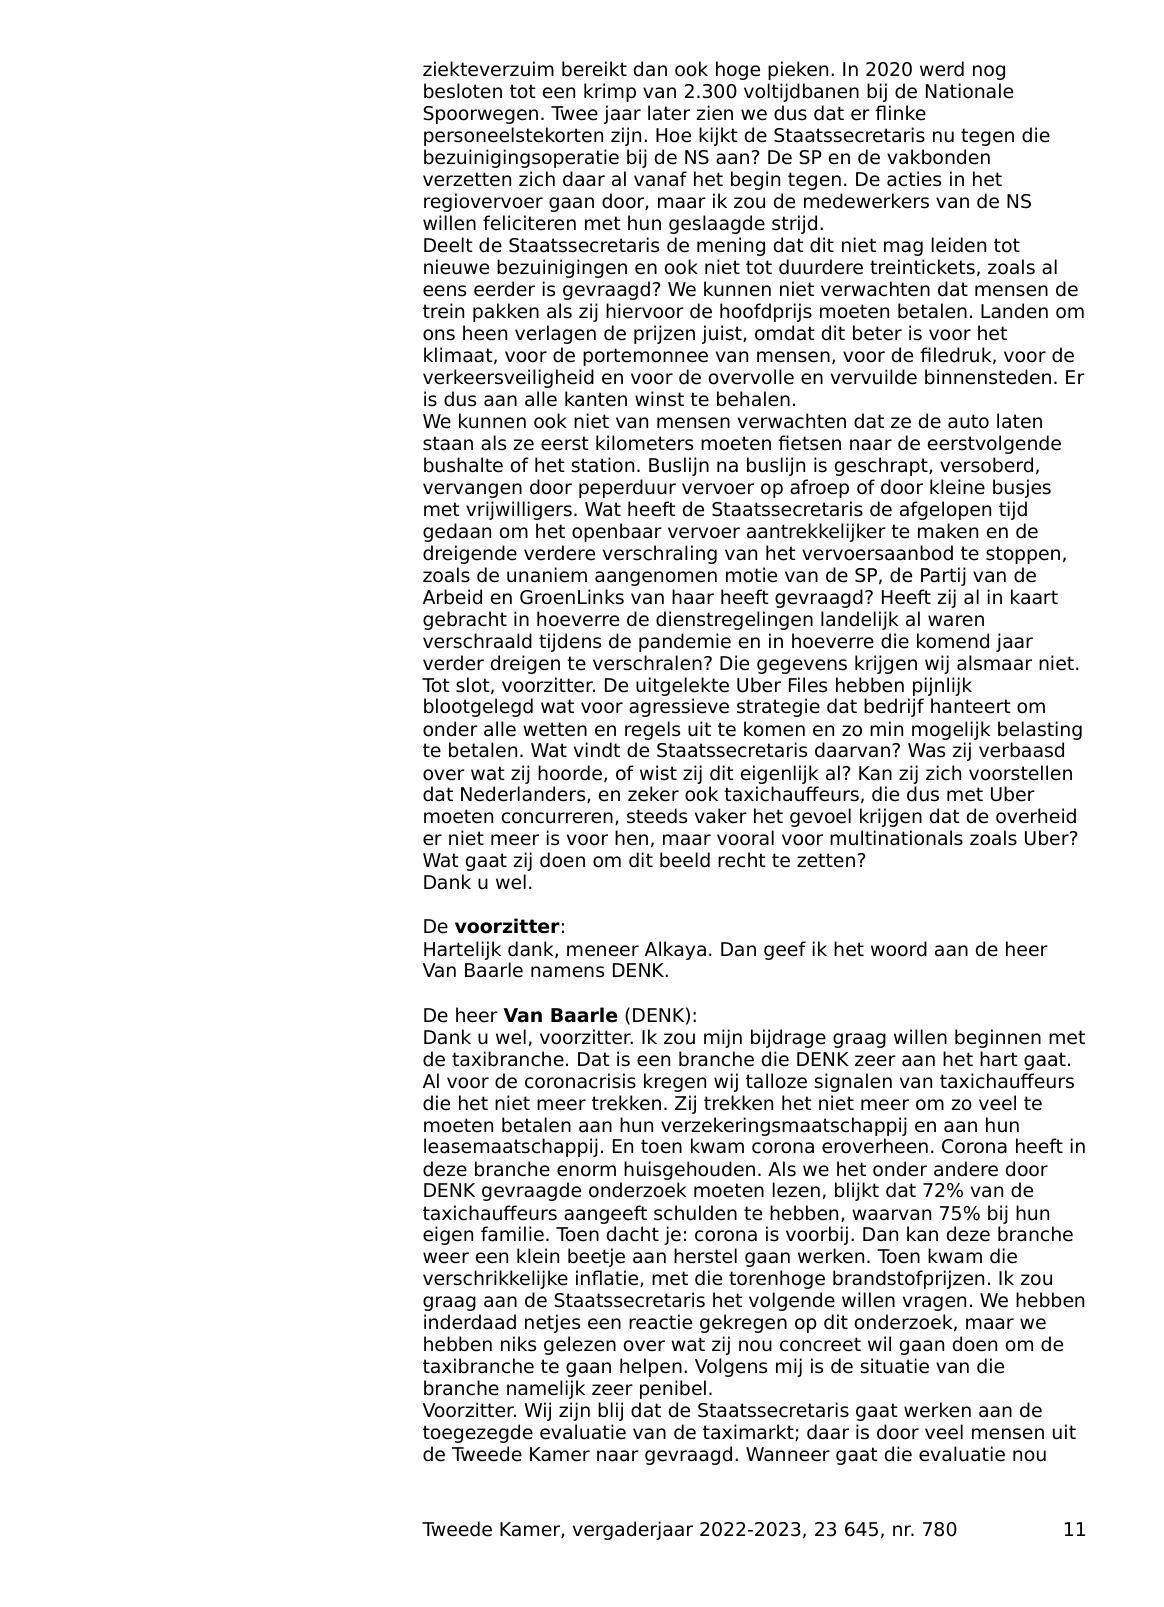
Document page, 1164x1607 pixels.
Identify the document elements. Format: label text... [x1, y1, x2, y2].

text Dank u wel. [422, 872, 1087, 894]
text De heer Van Baarle (DENK): [422, 1004, 1087, 1027]
text We kunnen ook niet van mensen verwachten dat ze de auto laten staan als ze eerst kilometers moeten fietsen naar de eerstvolgende bushalte of het station. Buslijn na buslijn is geschrapt, versoberd, vervangen door peperduur vervoer op afroep of door kleine busjes met vrijwilligers. Wat heeft de Staatssecretaris de afgelopen tijd gedaan om het openbaar vervoer aantrekkelijker te maken en de dreigende verdere verschraling van het vervoersaanbod te stoppen, zoals de unaniem aangenomen motie van de SP, de Partij van de Arbeid en GroenLinks van haar heeft gevraagd? Heeft zij al in kaart gebracht in hoeverre de dienstregelingen landelijk al waren verschraald tijdens de pandemie en in hoeverre die komend jaar verder dreigen te verschralen? Die gegevens krijgen wij alsmaar niet. [422, 411, 1087, 674]
text Deelt de Staatssecretaris de mening dat dit niet mag leiden tot nieuwe bezuinigingen en ook niet tot duurdere treintickets, zoals al eens eerder is gevraagd? We kunnen niet verwachten dat mensen de trein pakken als zij hiervoor de hoofdprijs moeten betalen. Landen om ons heen verlagen de prijzen juist, omdat dit beter is voor het klimaat, voor de portemonnee van mensen, voor de filedruk, voor de verkeersveiligheid en voor de overvolle en vervuilde binnensteden. Er is dus aan alle kanten winst te behalen. [422, 235, 1087, 411]
text Hartelijk dank, meneer Alkaya. Dan geef ik het woord aan de heer Van Baarle namens DENK. [422, 938, 1087, 982]
text Voorzitter. Wij zijn blij dat de Staatssecretaris gaat werken aan de toegezegde evaluatie van de taximarkt; daar is door veel mensen uit de Tweede Kamer naar gevraagd. Wanneer gaat die evaluatie nou [422, 1400, 1087, 1466]
text De voorzitter: [422, 916, 1087, 938]
text ziekteverzuim bereikt dan ook hoge pieken. In 2020 werd nog besloten tot een krimp van 2.300 voltijdbanen bij de Nationale Spoorwegen. Twee jaar later zien we dus dat er flinke personeelstekorten zijn. Hoe kijkt de Staatssecretaris nu tegen die bezuinigingsoperatie bij de NS aan? De SP en de vakbonden verzetten zich daar al vanaf het begin tegen. De acties in het regiovervoer gaan door, maar ik zou de medewerkers van de NS willen feliciteren met hun geslaagde strijd. [422, 59, 1087, 235]
text Tot slot, voorzitter. De uitgelekte Uber Files hebben pijnlijk blootgelegd wat voor agressieve strategie dat bedrijf hanteert om onder alle wetten en regels uit te komen en zo min mogelijk belasting te betalen. Wat vindt de Staatssecretaris daarvan? Was zij verbaasd over wat zij hoorde, of wist zij dit eigenlijk al? Kan zij zich voorstellen dat Nederlanders, en zeker ook taxichauffeurs, die dus met Uber moeten concurreren, steeds vaker het gevoel krijgen dat de overheid er niet meer is voor hen, maar vooral voor multinationals zoals Uber? Wat gaat zij doen om dit beeld recht te zetten? [422, 674, 1087, 872]
text Dank u wel, voorzitter. Ik zou mijn bijdrage graag willen beginnen met de taxibranche. Dat is een branche die DENK zeer aan het hart gaat. Al voor de coronacrisis kregen wij talloze signalen van taxichauffeurs die het niet meer trekken. Zij trekken het niet meer om zo veel te moeten betalen aan hun verzekeringsmaatschappij en aan hun leasemaatschappij. En toen kwam corona eroverheen. Corona heeft in deze branche enorm huisgehouden. Als we het onder andere door DENK gevraagde onderzoek moeten lezen, blijkt dat 72% van de taxichauffeurs aangeeft schulden te hebben, waarvan 75% bij hun eigen familie. Toen dacht je: corona is voorbij. Dan kan deze branche weer een klein beetje aan herstel gaan werken. Toen kwam die verschrikkelijke inflatie, met die torenhoge brandstofprijzen. Ik zou graag aan de Staatssecretaris het volgende willen vragen. We hebben inderdaad netjes een reactie gekregen op dit onderzoek, maar we hebben niks gelezen over wat zij nou concreet wil gaan doen om de taxibranche te gaan helpen. Volgens mij is de situatie van die branche namelijk zeer penibel. [422, 1027, 1087, 1400]
